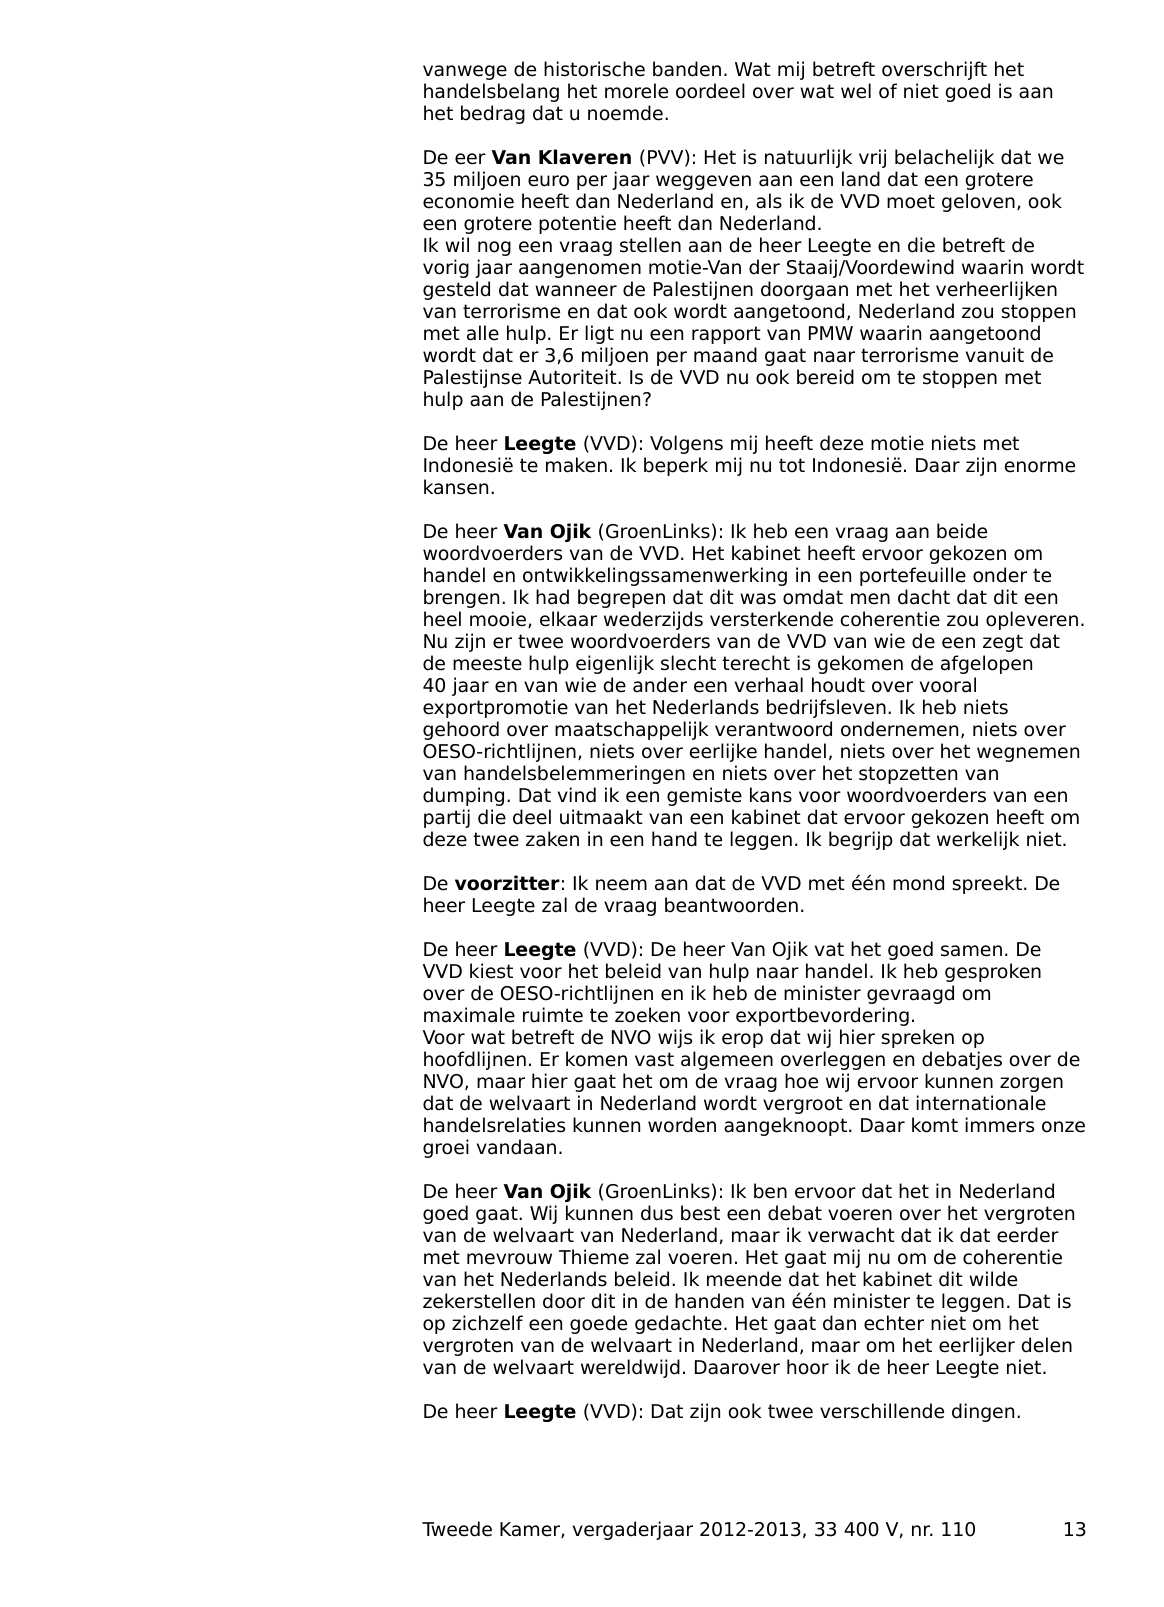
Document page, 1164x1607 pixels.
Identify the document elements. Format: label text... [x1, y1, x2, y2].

text vanwege de historische banden. Wat mij betreft overschrijft het handelsbelang het morele oordeel over wat wel of niet goed is aan het bedrag dat u noemde. [422, 59, 1087, 125]
text De heer Van Ojik (GroenLinks): Ik ben ervoor dat het in Nederland goed gaat. Wij kunnen dus best een debat voeren over het vergroten van de welvaart van Nederland, maar ik verwacht dat ik dat eerder met mevrouw Thieme zal voeren. Het gaat mij nu om de coherentie van het Nederlands beleid. Ik meende dat het kabinet dit wilde zekerstellen door dit in de handen van één minister te leggen. Dat is op zichzelf een goede gedachte. Het gaat dan echter niet om het vergroten van de welvaart in Nederland, maar om het eerlijker delen van de welvaart wereldwijd. Daarover hoor ik de heer Leegte niet. [422, 1181, 1087, 1379]
text De heer Leegte (VVD): Volgens mij heeft deze motie niets met Indonesië te maken. Ik beperk mij nu tot Indonesië. Daar zijn enorme kansen. [422, 433, 1087, 499]
text De heer Van Ojik (GroenLinks): Ik heb een vraag aan beide woordvoerders van de VVD. Het kabinet heeft ervoor gekozen om handel en ontwikkelingssamenwerking in een portefeuille onder te brengen. Ik had begrepen dat dit was omdat men dacht dat dit een heel mooie, elkaar wederzijds versterkende coherentie zou opleveren. Nu zijn er twee woordvoerders van de VVD van wie de een zegt dat de meeste hulp eigenlijk slecht terecht is gekomen de afgelopen 40 jaar en van wie de ander een verhaal houdt over vooral exportpromotie van het Nederlands bedrijfsleven. Ik heb niets gehoord over maatschappelijk verantwoord ondernemen, niets over OESO-richtlijnen, niets over eerlijke handel, niets over het wegnemen van handelsbelemmeringen en niets over het stopzetten van dumping. Dat vind ik een gemiste kans voor woordvoerders van een partij die deel uitmaakt van een kabinet dat ervoor gekozen heeft om deze twee zaken in een hand te leggen. Ik begrijp dat werkelijk niet. [422, 521, 1087, 851]
text Ik wil nog een vraag stellen aan de heer Leegte en die betreft de vorig jaar aangenomen motie-Van der Staaij/Voordewind waarin wordt gesteld dat wanneer de Palestijnen doorgaan met het verheerlijken van terrorisme en dat ook wordt aangetoond, Nederland zou stoppen met alle hulp. Er ligt nu een rapport van PMW waarin aangetoond wordt dat er 3,6 miljoen per maand gaat naar terrorisme vanuit de Palestijnse Autoriteit. Is de VVD nu ook bereid om te stoppen met hulp aan de Palestijnen? [422, 235, 1087, 411]
text De heer Leegte (VVD): De heer Van Ojik vat het goed samen. De VVD kiest voor het beleid van hulp naar handel. Ik heb gesproken over de OESO-richtlijnen en ik heb de minister gevraagd om maximale ruimte te zoeken voor exportbevordering. [422, 939, 1087, 1027]
text De heer Leegte (VVD): Dat zijn ook twee verschillende dingen. [422, 1401, 1087, 1423]
text Voor wat betreft de NVO wijs ik erop dat wij hier spreken op hoofdlijnen. Er komen vast algemeen overleggen en debatjes over de NVO, maar hier gaat het om de vraag hoe wij ervoor kunnen zorgen dat de welvaart in Nederland wordt vergroot en dat internationale handelsrelaties kunnen worden aangeknoopt. Daar komt immers onze groei vandaan. [422, 1027, 1087, 1159]
text De eer Van Klaveren (PVV): Het is natuurlijk vrij belachelijk dat we 35 miljoen euro per jaar weggeven aan een land dat een grotere economie heeft dan Nederland en, als ik de VVD moet geloven, ook een grotere potentie heeft dan Nederland. [422, 147, 1087, 235]
text De voorzitter: Ik neem aan dat de VVD met één mond spreekt. De heer Leegte zal de vraag beantwoorden. [422, 873, 1087, 917]
